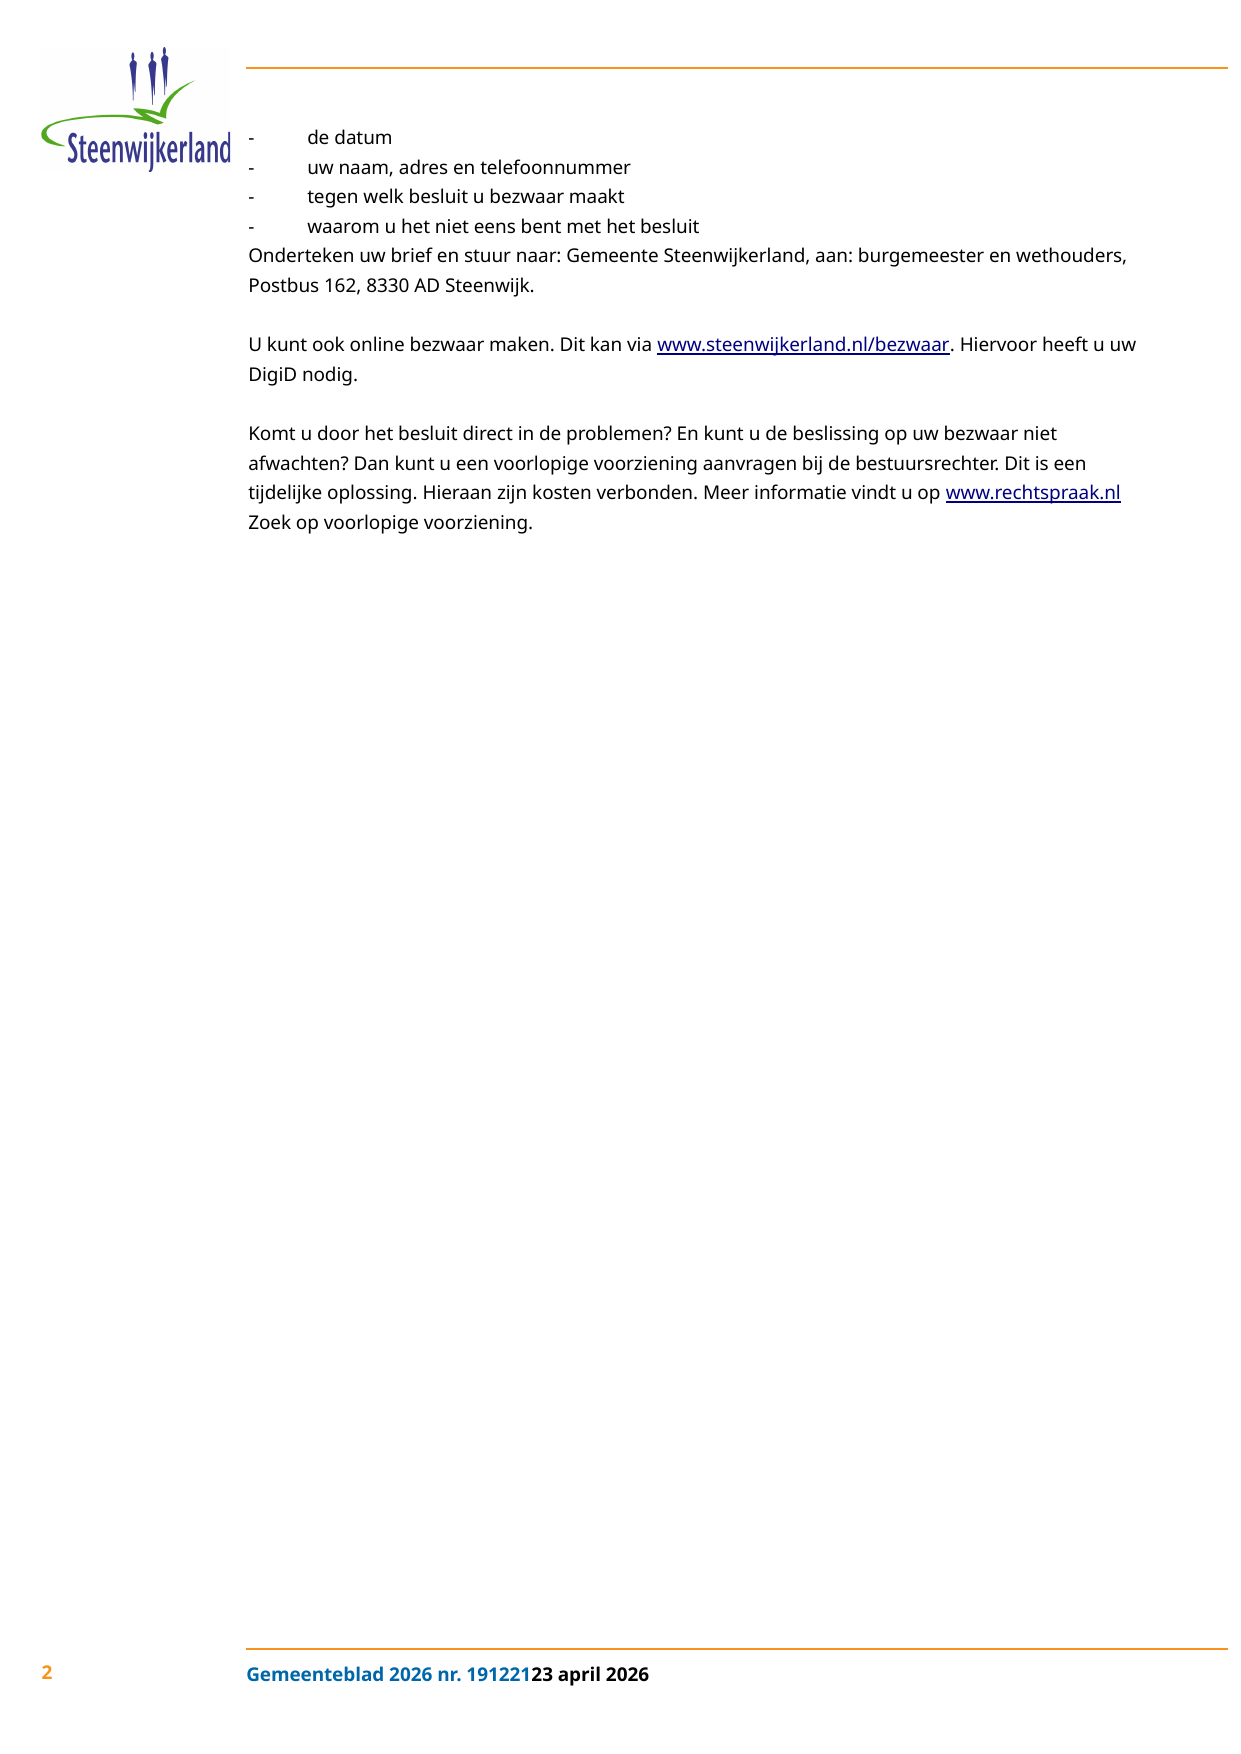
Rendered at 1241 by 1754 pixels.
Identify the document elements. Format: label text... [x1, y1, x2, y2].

text Onderteken uw brief en stuur naar: Gemeente Steenwijkerland, aan: burgemeester en wethouders, Postbus 162, 8330 AD Steenwijk. [248, 243, 1152, 298]
text Komt u door het besluit direct in de problemen? En kunt u de beslissing op uw bezwaar niet afwachten? Dan kunt u een voorlopige voorziening aanvragen bij de bestuursrechter. Dit is een tijdelijke oplossing. Hieraan zijn kosten verbonden. Meer informatie vindt u op www.rechtspraak.nl Zoek op voorlopige voorziening. [248, 420, 1152, 535]
list waarom u het niet eens bent met het besluit [248, 213, 1152, 239]
list tegen welk besluit u bezwaar maakt [248, 183, 1152, 209]
text U kunt ook online bezwaar maken. Dit kan via www.steenwijkerland.nl/bezwaar. Hiervoor heeft u uw DigiD nodig. [248, 331, 1152, 387]
list uw naam, adres en telefoonnummer [248, 154, 1152, 180]
list de datum [248, 124, 1152, 150]
picture [41, 47, 231, 172]
